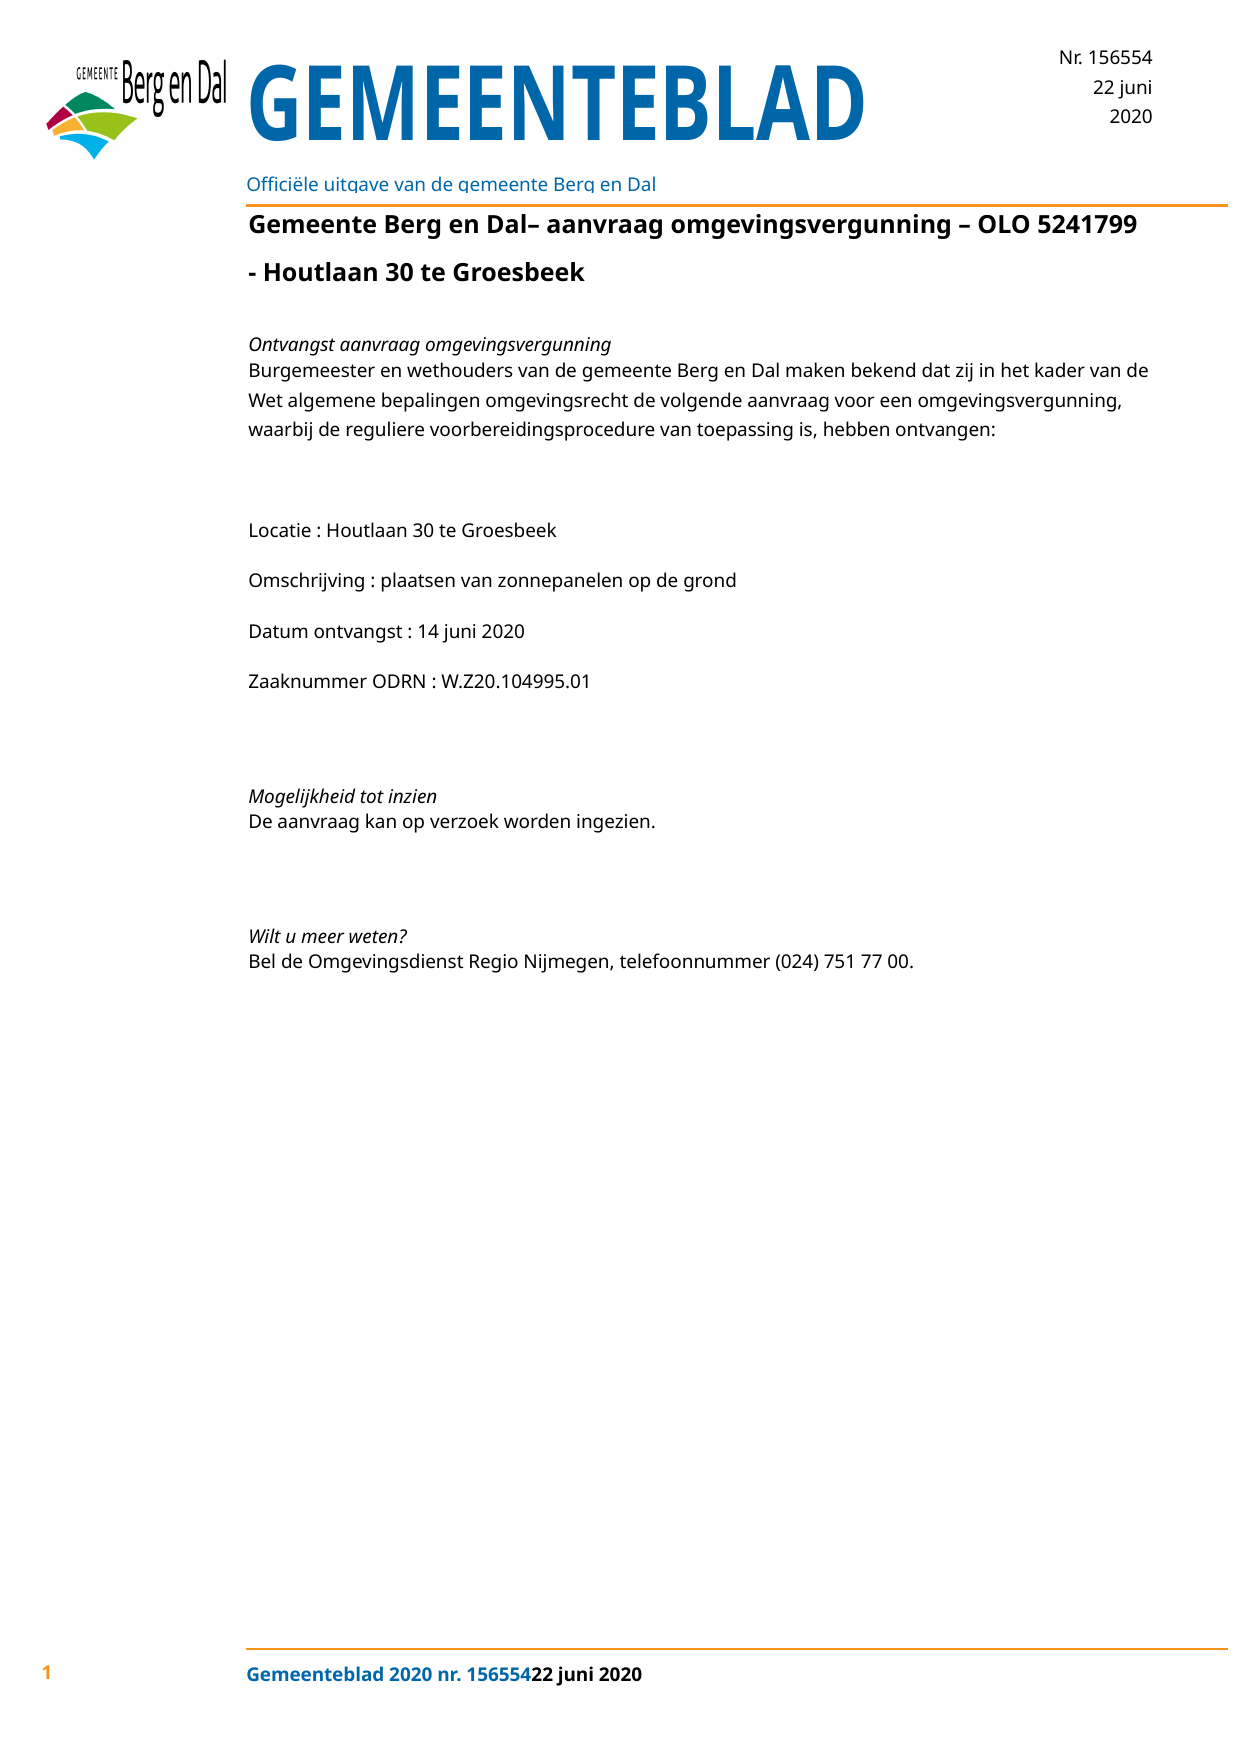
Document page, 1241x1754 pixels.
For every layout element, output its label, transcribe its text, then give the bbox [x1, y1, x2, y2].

text Mogelijkheid tot inzien [248, 783, 1152, 808]
text Gemeente Berg en Dal– aanvraag omgevingsvergunning – OLO 5241799 - Houtlaan 30 te Groesbeek [248, 207, 1152, 288]
text Burgemeester en wethouders van de gemeente Berg en Dal maken bekend dat zij in het kader van de Wet algemene bepalingen omgevingsrecht de volgende aanvraag voor een omgevingsvergunning, waarbij de reguliere voorbereidingsprocedure van toepassing is, hebben ontvangen: [248, 357, 1152, 442]
text Wilt u meer weten? [248, 923, 1152, 949]
text Zaaknummer ODRN : W.Z20.104995.01 [248, 668, 1152, 694]
text Ontvangst aanvraag omgevingsvergunning [248, 331, 1152, 357]
text De aanvraag kan op verzoek worden ingezien. [248, 808, 1152, 834]
text Bel de Omgevingsdienst Regio Nijmegen, telefoonnummer (024) 751 77 00. [248, 949, 1152, 974]
picture [41, 47, 231, 172]
text Locatie : Houtlaan 30 te Groesbeek [248, 517, 1152, 543]
text Datum ontvangst : 14 juni 2020 [248, 618, 1152, 644]
text Omschrijving : plaatsen van zonnepanelen op de grond [248, 568, 1152, 593]
